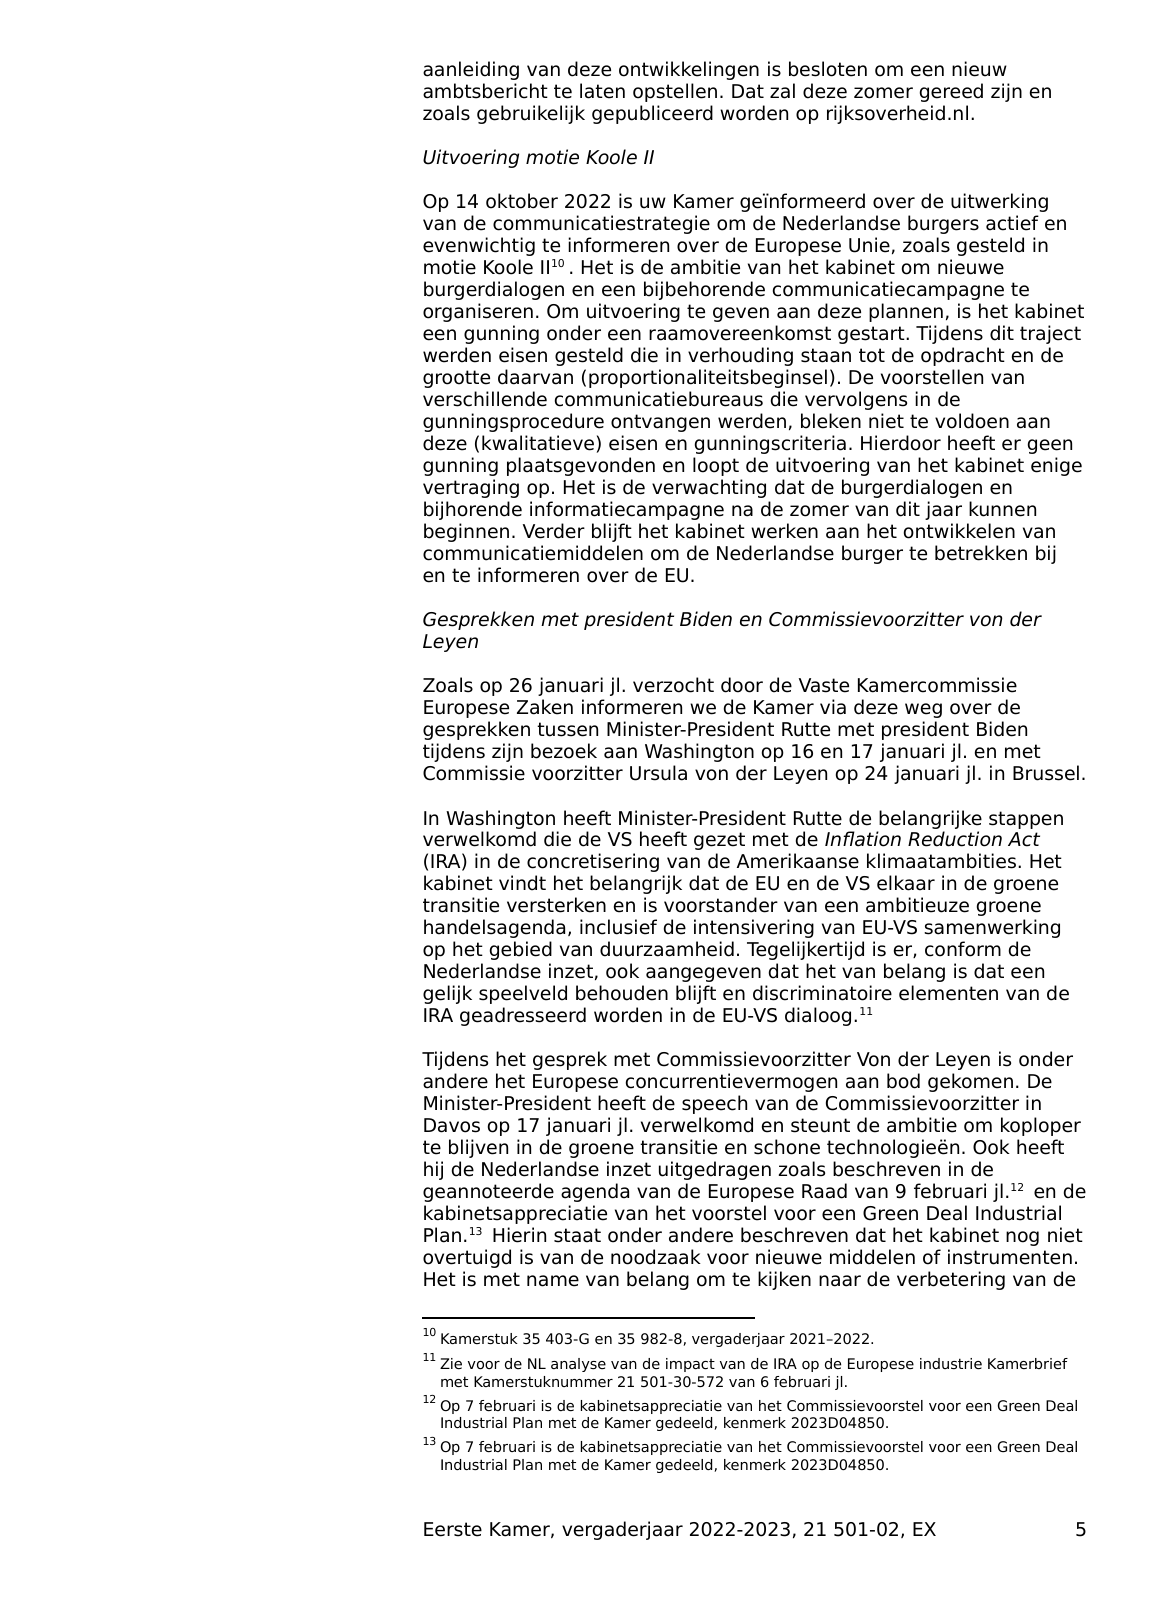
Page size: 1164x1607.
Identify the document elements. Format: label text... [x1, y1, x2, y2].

text Zie voor de NL analyse van de impact van de IRA op de Europese industrie Kamerbrief met Kamerstuknummer 21 501-30-572 van 6 februari jl. [422, 1352, 1087, 1391]
text In Washington heeft Minister-President Rutte de belangrijke stappen verwelkomd die de VS heeft gezet met de Inflation Reduction Act (IRA) in de concretisering van de Amerikaanse klimaatambities. Het kabinet vindt het belangrijk dat de EU en de VS elkaar in de groene transitie versterken en is voorstander van een ambitieuze groene handelsagenda, inclusief de intensivering van EU-VS samenwerking op het gebied van duurzaamheid. Tegelijkertijd is er, conform de Nederlandse inzet, ook aangegeven dat het van belang is dat een gelijk speelveld behouden blijft en discriminatoire elementen van de IRA geadresseerd worden in de EU-VS dialoog. [422, 807, 1087, 1027]
subtitle Uitvoering motie Koole II [422, 147, 1087, 169]
subtitle Gesprekken met president Biden en Commissievoorzitter von der Leyen [422, 609, 1087, 653]
text aanleiding van deze ontwikkelingen is besloten om een nieuw ambtsbericht te laten opstellen. Dat zal deze zomer gereed zijn en zoals gebruikelijk gepubliceerd worden op rijksoverheid.nl. [422, 59, 1087, 125]
text Op 7 februari is de kabinetsappreciatie van het Commissievoorstel voor een Green Deal Industrial Plan met de Kamer gedeeld, kenmerk 2023D04850. [422, 1393, 1087, 1432]
text Kamerstuk 35 403-G en 35 982-8, vergaderjaar 2021–2022. [422, 1327, 1087, 1349]
text Tijdens het gesprek met Commissievoorzitter Von der Leyen is onder andere het Europese concurrentievermogen aan bod gekomen. De Minister-President heeft de speech van de Commissievoorzitter in Davos op 17 januari jl. verwelkomd en steunt de ambitie om koploper te blijven in de groene transitie en schone technologieën. Ook heeft hij de Nederlandse inzet uitgedragen zoals beschreven in de geannoteerde agenda van de Europese Raad van 9 februari jl. en de kabinetsappreciatie van het voorstel voor een Green Deal Industrial Plan. Hierin staat onder andere beschreven dat het kabinet nog niet overtuigd is van de noodzaak voor nieuwe middelen of instrumenten. Het is met name van belang om te kijken naar de verbetering van de [422, 1049, 1087, 1291]
text Op 14 oktober 2022 is uw Kamer geïnformeerd over de uitwerking van de communicatiestrategie om de Nederlandse burgers actief en evenwichtig te informeren over de Europese Unie, zoals gesteld in motie Koole II. Het is de ambitie van het kabinet om nieuwe burgerdialogen en een bijbehorende communicatiecampagne te organiseren. Om uitvoering te geven aan deze plannen, is het kabinet een gunning onder een raamovereenkomst gestart. Tijdens dit traject werden eisen gesteld die in verhouding staan tot de opdracht en de grootte daarvan (proportionaliteitsbeginsel). De voorstellen van verschillende communicatiebureaus die vervolgens in de gunningsprocedure ontvangen werden, bleken niet te voldoen aan deze (kwalitatieve) eisen en gunningscriteria. Hierdoor heeft er geen gunning plaatsgevonden en loopt de uitvoering van het kabinet enige vertraging op. Het is de verwachting dat de burgerdialogen en bijhorende informatiecampagne na de zomer van dit jaar kunnen beginnen. Verder blijft het kabinet werken aan het ontwikkelen van communicatiemiddelen om de Nederlandse burger te betrekken bij en te informeren over de EU. [422, 191, 1087, 587]
text Op 7 februari is de kabinetsappreciatie van het Commissievoorstel voor een Green Deal Industrial Plan met de Kamer gedeeld, kenmerk 2023D04850. [422, 1435, 1087, 1474]
text Zoals op 26 januari jl. verzocht door de Vaste Kamercommissie Europese Zaken informeren we de Kamer via deze weg over de gesprekken tussen Minister-President Rutte met president Biden tijdens zijn bezoek aan Washington op 16 en 17 januari jl. en met Commissie voorzitter Ursula von der Leyen op 24 januari jl. in Brussel. [422, 675, 1087, 785]
